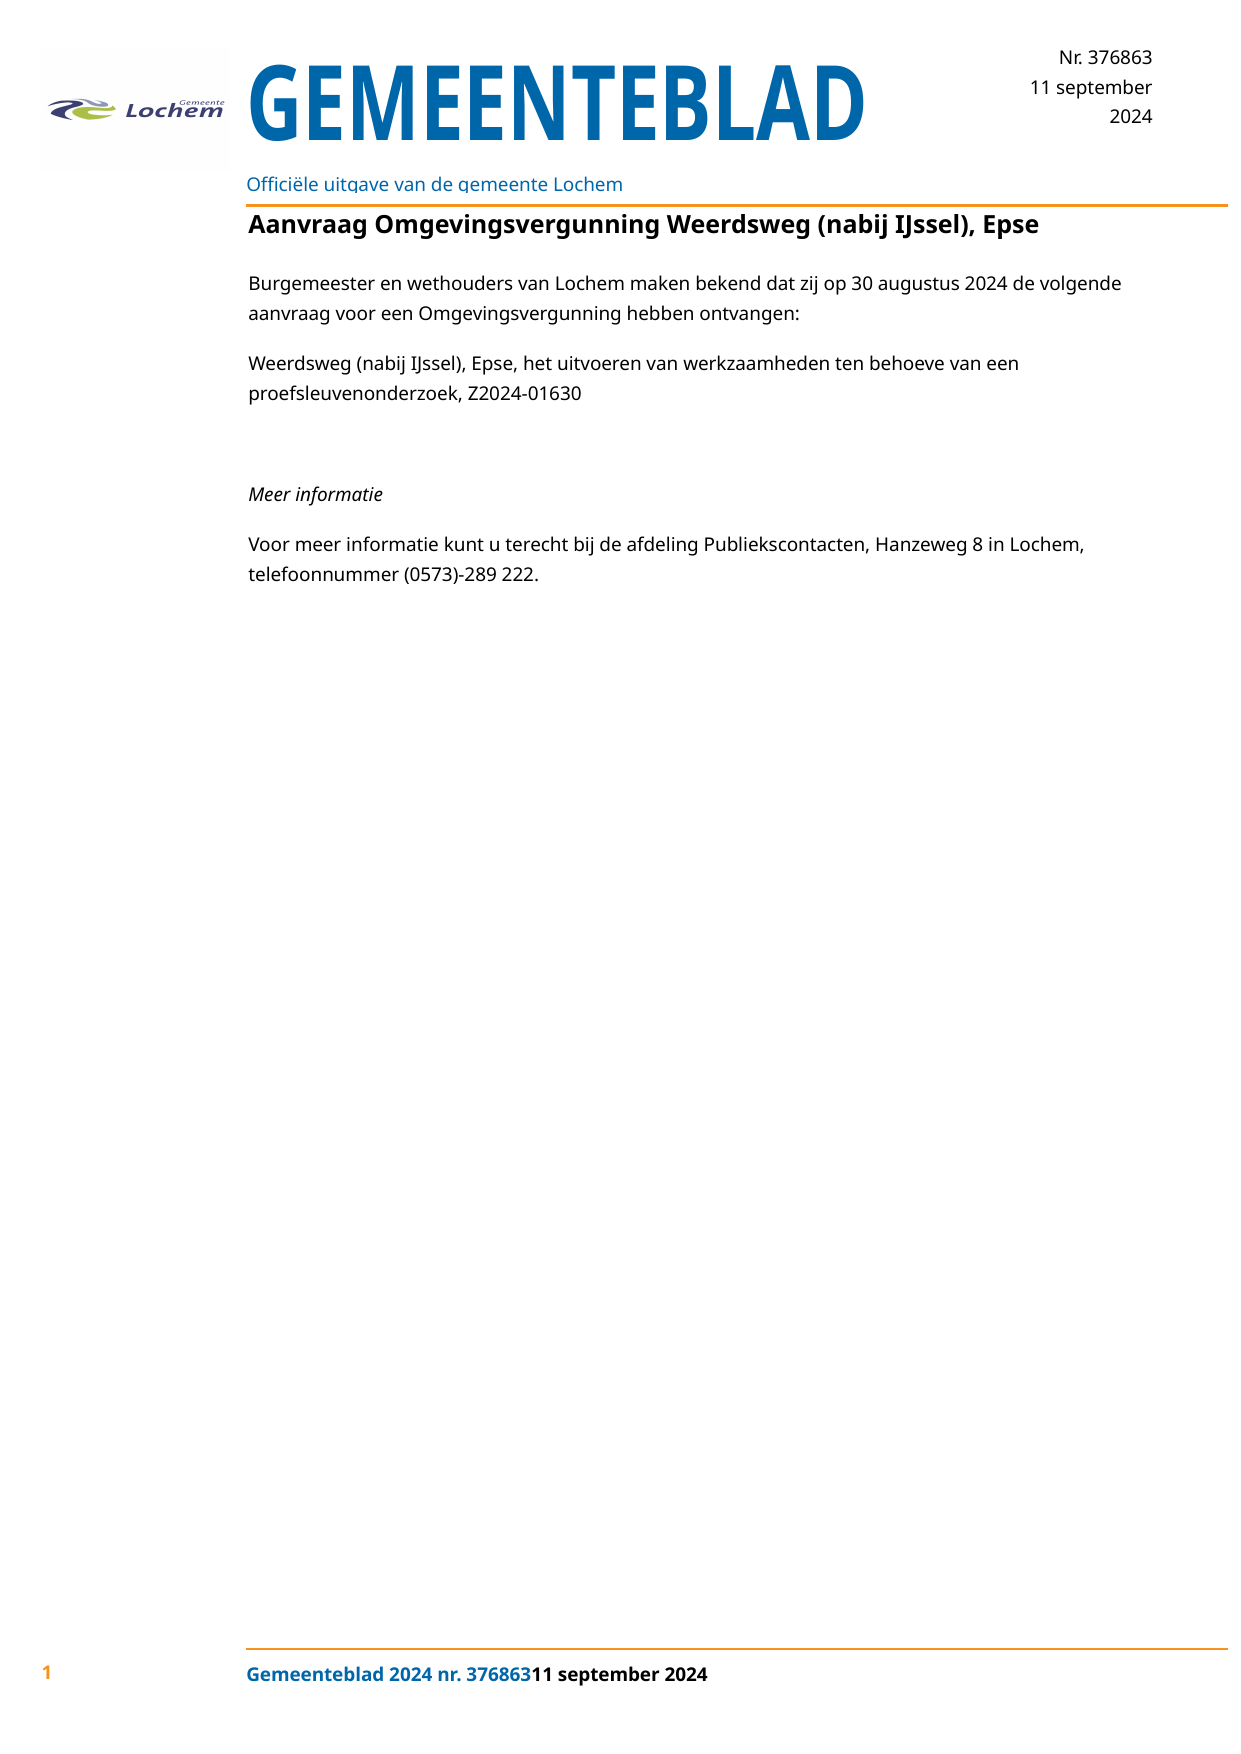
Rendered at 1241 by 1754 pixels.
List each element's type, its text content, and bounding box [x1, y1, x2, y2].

text Aanvraag Omgevingsvergunning Weerdsweg (nabij IJssel), Epse [248, 207, 1152, 241]
text Meer informatie [248, 481, 1152, 506]
text Burgemeester en wethouders van Lochem maken bekend dat zij op 30 augustus 2024 de volgende aanvraag voor een Omgevingsvergunning hebben ontvangen: [248, 270, 1152, 326]
text Voor meer informatie kunt u terecht bij de afdeling Publiekscontacten, Hanzeweg 8 in Lochem, telefoonnummer (0573)-289 222. [248, 531, 1152, 586]
picture [41, 47, 231, 172]
text Weerdsweg (nabij IJssel), Epse, het uitvoeren van werkzaamheden ten behoeve van een proefsleuvenonderzoek, Z2024-01630 [248, 350, 1152, 406]
